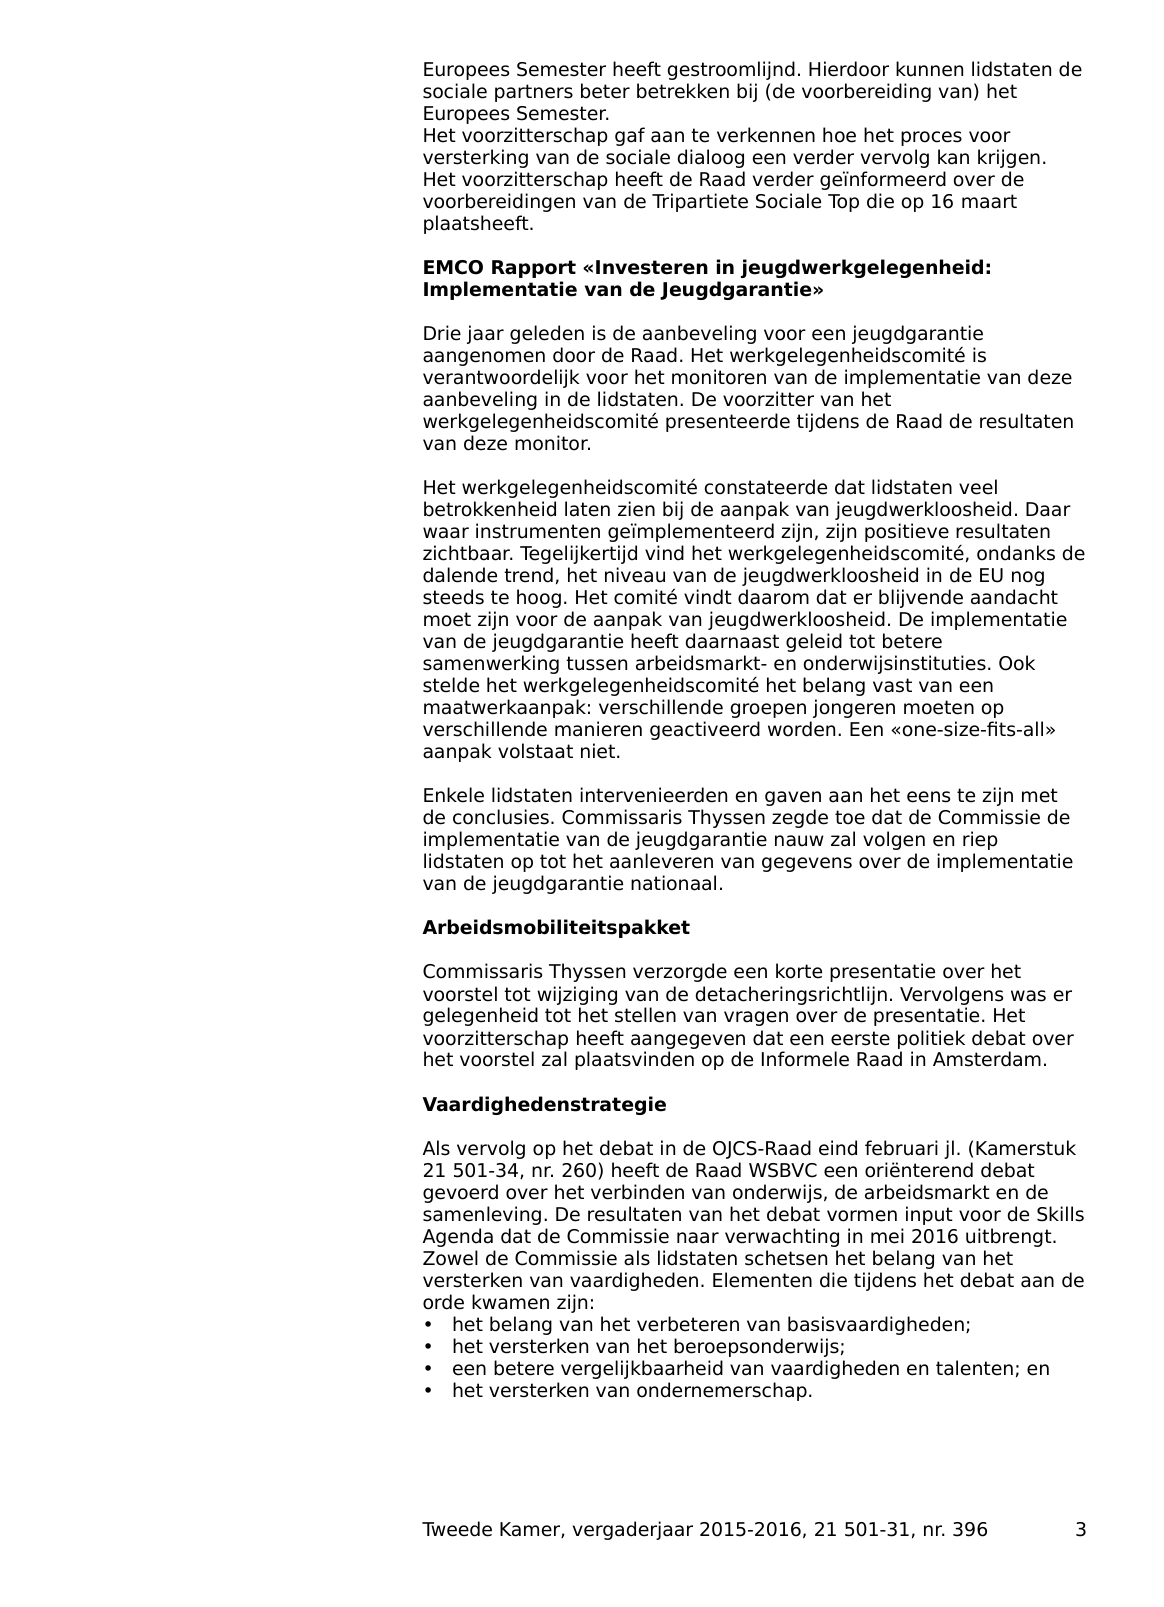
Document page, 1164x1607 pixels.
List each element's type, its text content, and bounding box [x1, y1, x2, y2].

text • het versterken van het beroepsonderwijs; [422, 1336, 1087, 1357]
subtitle EMCO Rapport «Investeren in jeugdwerkgelegenheid: Implementatie van de Jeugdgarantie» [422, 257, 1087, 301]
subtitle Vaardighedenstrategie [422, 1093, 1087, 1116]
text Enkele lidstaten intervenieerden en gaven aan het eens te zijn met de conclusies. Commissaris Thyssen zegde toe dat de Commissie de implementatie van de jeugdgarantie nauw zal volgen en riep lidstaten op tot het aanleveren van gegevens over de implementatie van de jeugdgarantie nationaal. [422, 785, 1087, 895]
text • het belang van het verbeteren van basisvaardigheden; [422, 1313, 1087, 1336]
subtitle Arbeidsmobiliteitspakket [422, 917, 1087, 939]
text Europees Semester heeft gestroomlijnd. Hierdoor kunnen lidstaten de sociale partners beter betrekken bij (de voorbereiding van) het Europees Semester. [422, 59, 1087, 125]
text • een betere vergelijkbaarheid van vaardigheden en talenten; en [422, 1357, 1087, 1379]
text Commissaris Thyssen verzorgde een korte presentatie over het voorstel tot wijziging van de detacheringsrichtlijn. Vervolgens was er gelegenheid tot het stellen van vragen over de presentatie. Het voorzitterschap heeft aangegeven dat een eerste politiek debat over het voorstel zal plaatsvinden op de Informele Raad in Amsterdam. [422, 961, 1087, 1071]
text Drie jaar geleden is de aanbeveling voor een jeugdgarantie aangenomen door de Raad. Het werkgelegenheidscomité is verantwoordelijk voor het monitoren van de implementatie van deze aanbeveling in de lidstaten. De voorzitter van het werkgelegenheidscomité presenteerde tijdens de Raad de resultaten van deze monitor. [422, 323, 1087, 455]
text Als vervolg op het debat in de OJCS-Raad eind februari jl. (Kamerstuk 21 501-34, nr. 260) heeft de Raad WSBVC een oriënterend debat gevoerd over het verbinden van onderwijs, de arbeidsmarkt en de samenleving. De resultaten van het debat vormen input voor de Skills Agenda dat de Commissie naar verwachting in mei 2016 uitbrengt. Zowel de Commissie als lidstaten schetsen het belang van het versterken van vaardigheden. Elementen die tijdens het debat aan de orde kwamen zijn: [422, 1138, 1087, 1313]
text Het werkgelegenheidscomité constateerde dat lidstaten veel betrokkenheid laten zien bij de aanpak van jeugdwerkloosheid. Daar waar instrumenten geïmplementeerd zijn, zijn positieve resultaten zichtbaar. Tegelijkertijd vind het werkgelegenheidscomité, ondanks de dalende trend, het niveau van de jeugdwerkloosheid in de EU nog steeds te hoog. Het comité vindt daarom dat er blijvende aandacht moet zijn voor de aanpak van jeugdwerkloosheid. De implementatie van de jeugdgarantie heeft daarnaast geleid tot betere samenwerking tussen arbeidsmarkt- en onderwijsinstituties. Ook stelde het werkgelegenheidscomité het belang vast van een maatwerkaanpak: verschillende groepen jongeren moeten op verschillende manieren geactiveerd worden. Een «one-size-fits-all» aanpak volstaat niet. [422, 477, 1087, 763]
text Het voorzitterschap gaf aan te verkennen hoe het proces voor versterking van de sociale dialoog een verder vervolg kan krijgen. Het voorzitterschap heeft de Raad verder geïnformeerd over de voorbereidingen van de Tripartiete Sociale Top die op 16 maart plaatsheeft. [422, 125, 1087, 235]
text • het versterken van ondernemerschap. [422, 1379, 1087, 1401]
